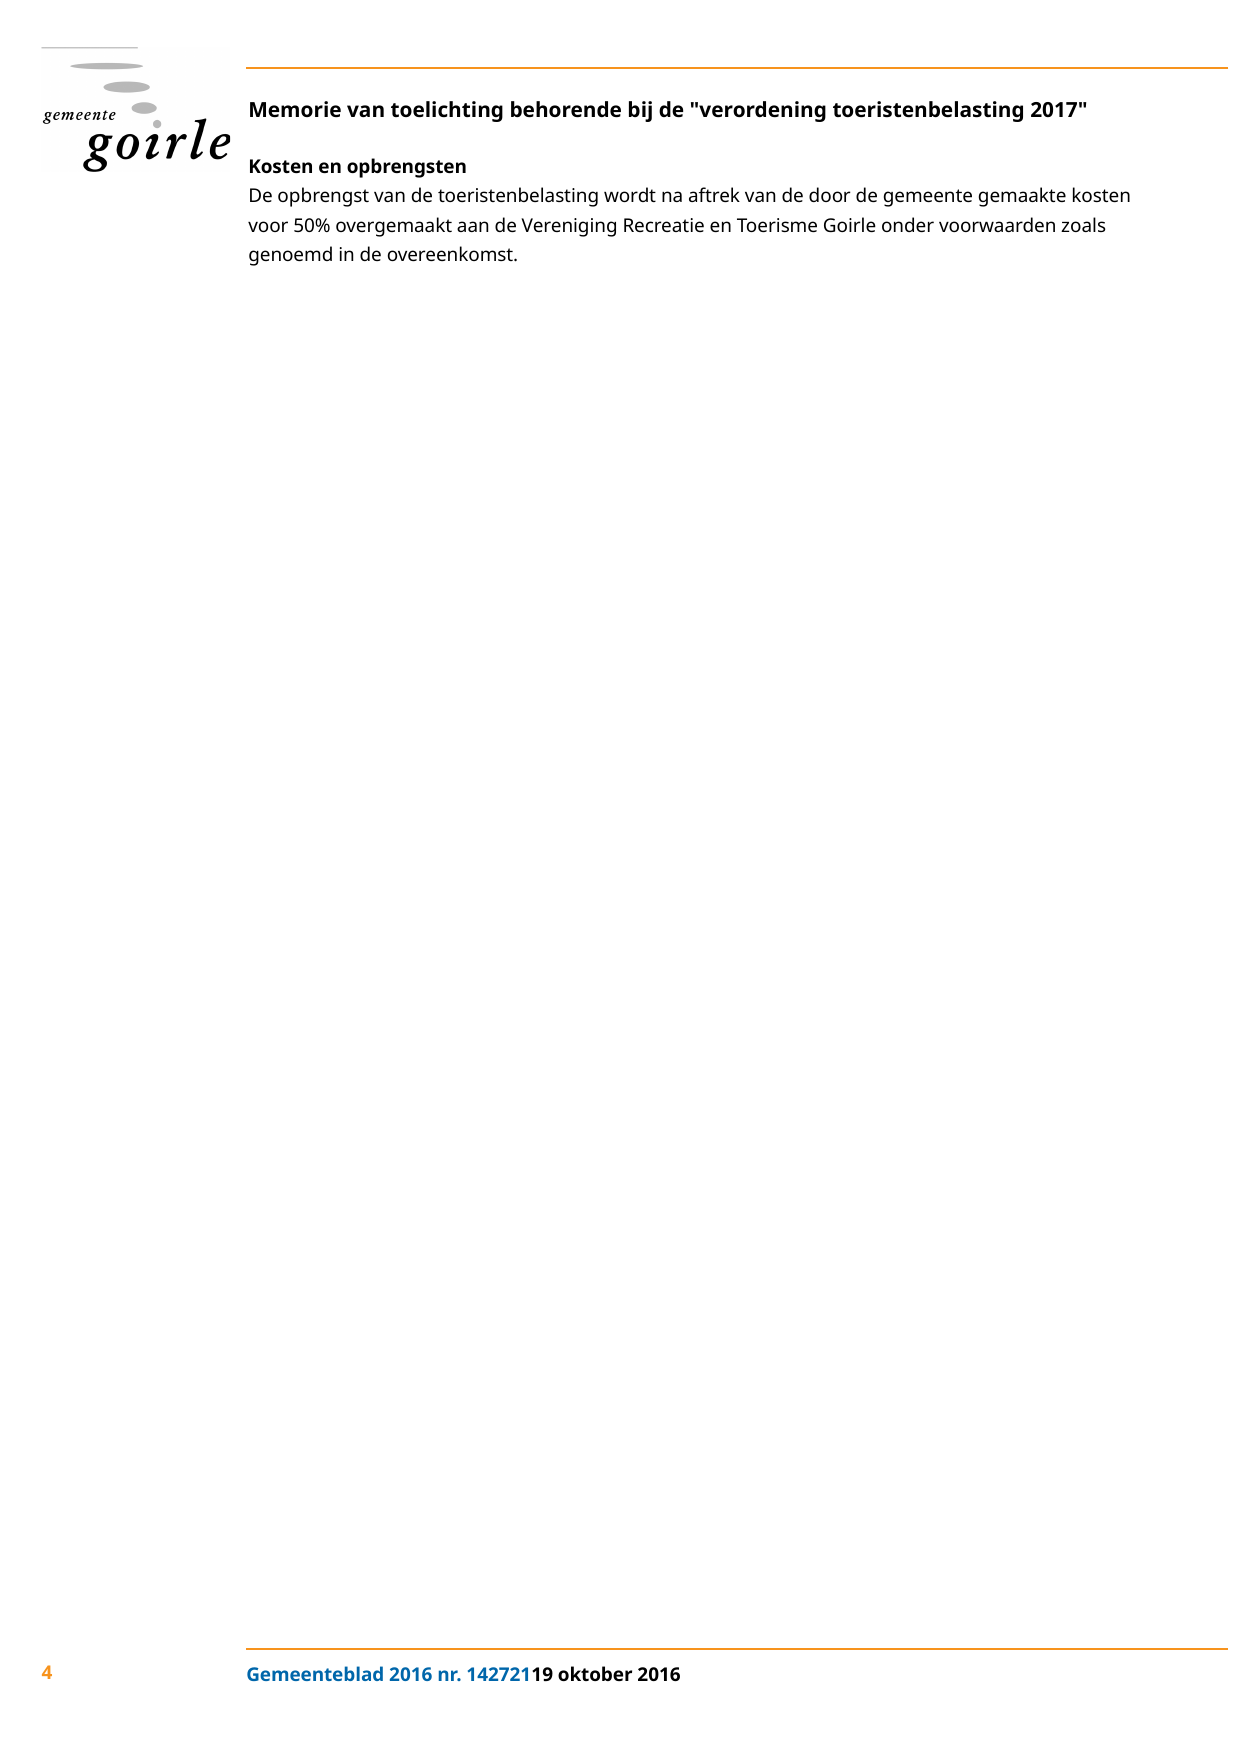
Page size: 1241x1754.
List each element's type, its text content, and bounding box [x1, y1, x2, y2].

text Memorie van toelichting behorende bij de "verordening toeristenbelasting 2017" [248, 95, 1152, 123]
text De opbrengst van de toeristenbelasting wordt na aftrek van de door de gemeente gemaakte kosten voor 50% overgemaakt aan de Vereniging Recreatie en Toerisme Goirle onder voorwaarden zoals genoemd in de overeenkomst. [248, 182, 1152, 267]
picture [41, 47, 231, 172]
text Kosten en opbrengsten [248, 153, 1152, 179]
